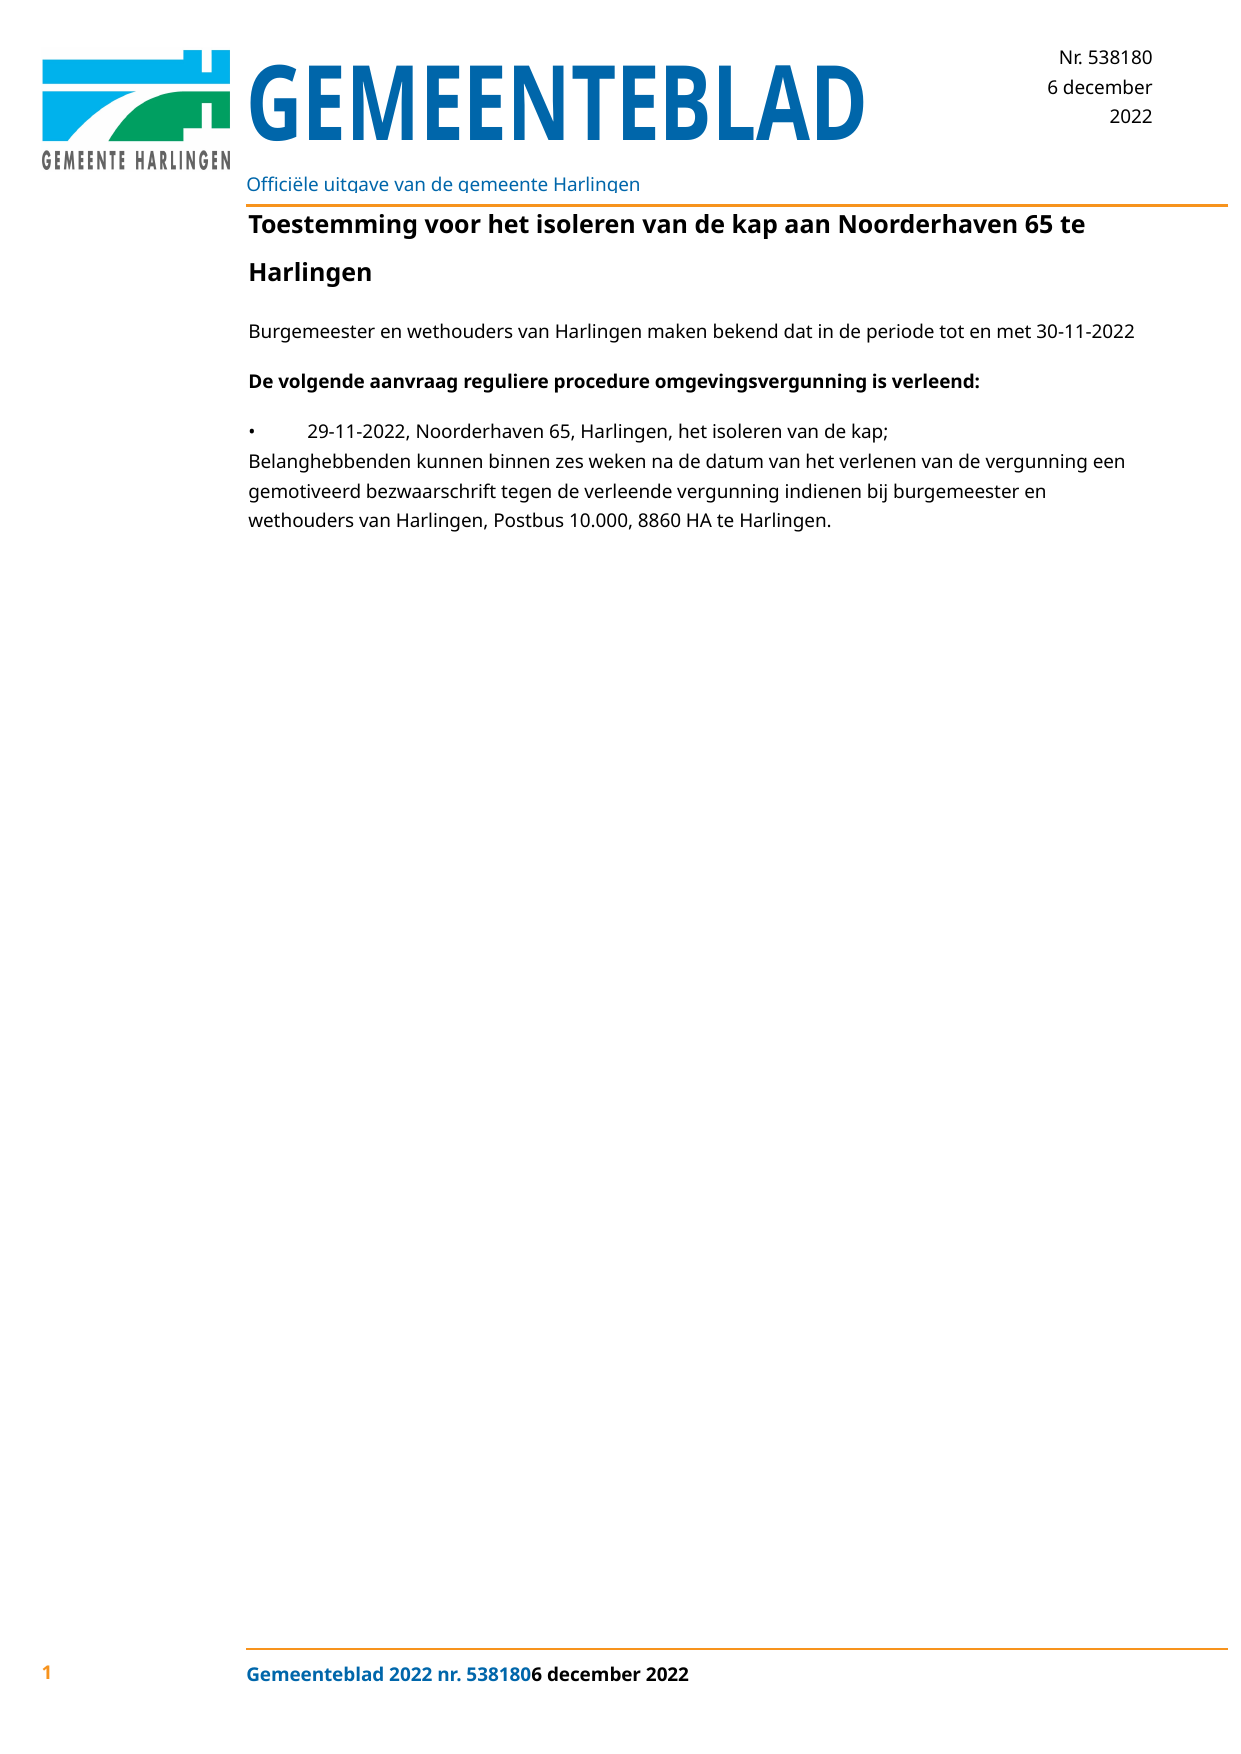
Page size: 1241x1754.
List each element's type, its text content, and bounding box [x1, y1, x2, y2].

text De volgende aanvraag reguliere procedure omgevingsvergunning is verleend: [248, 368, 1152, 394]
text Belanghebbenden kunnen binnen zes weken na de datum van het verlenen van de vergunning een gemotiveerd bezwaarschrift tegen de verleende vergunning indienen bij burgemeester en wethouders van Harlingen, Postbus 10.000, 8860 HA te Harlingen. [248, 448, 1152, 533]
text Toestemming voor het isoleren van de kap aan Noorderhaven 65 te Harlingen [248, 207, 1152, 288]
text Burgemeester en wethouders van Harlingen maken bekend dat in de periode tot en met 30-11-2022 [248, 318, 1152, 344]
picture [41, 47, 231, 172]
list 29-11-2022, Noorderhaven 65, Harlingen, het isoleren van de kap; [248, 419, 1152, 444]
